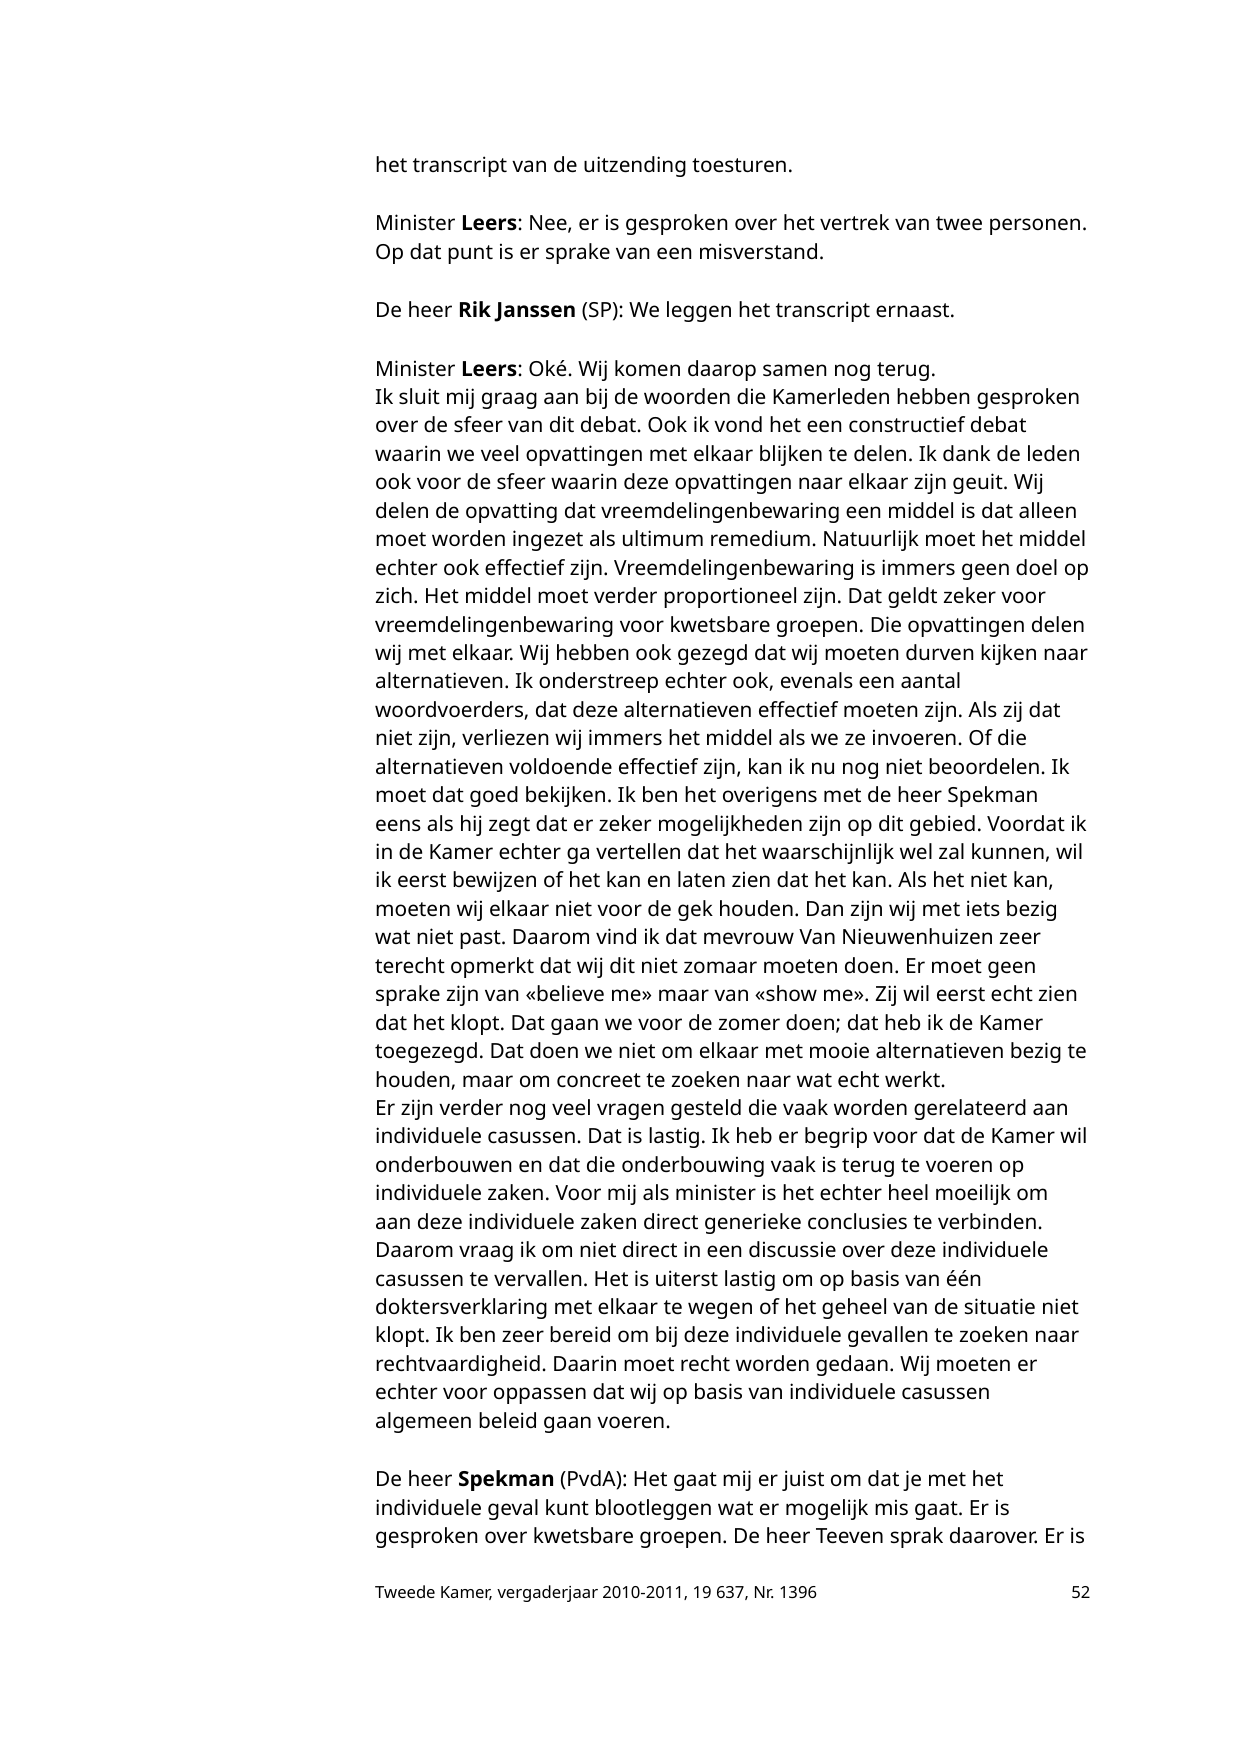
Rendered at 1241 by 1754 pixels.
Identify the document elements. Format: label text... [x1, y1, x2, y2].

text het transcript van de uitzending toesturen. [375, 150, 1090, 178]
text Er zijn verder nog veel vragen gesteld die vaak worden gerelateerd aan individuele casussen. Dat is lastig. Ik heb er begrip voor dat de Kamer wil onderbouwen en dat die onderbouwing vaak is terug te voeren op individuele zaken. Voor mij als minister is het echter heel moeilijk om aan deze individuele zaken direct generieke conclusies te verbinden. Daarom vraag ik om niet direct in een discussie over deze individuele casussen te vervallen. Het is uiterst lastig om op basis van één doktersverklaring met elkaar te wegen of het geheel van de situatie niet klopt. Ik ben zeer bereid om bij deze individuele gevallen te zoeken naar rechtvaardigheid. Daarin moet recht worden gedaan. Wij moeten er echter voor oppassen dat wij op basis van individuele casussen algemeen beleid gaan voeren. [375, 1093, 1090, 1434]
text De heer Spekman (PvdA): Het gaat mij er juist om dat je met het individuele geval kunt blootleggen wat er mogelijk mis gaat. Er is gesproken over kwetsbare groepen. De heer Teeven sprak daarover. Er is [375, 1464, 1090, 1550]
text De heer Rik Janssen (SP): We leggen het transcript ernaast. [375, 295, 1090, 324]
text Minister Leers: Oké. Wij komen daarop samen nog terug. [375, 354, 1090, 382]
text Ik sluit mij graag aan bij de woorden die Kamerleden hebben gesproken over de sfeer van dit debat. Ook ik vond het een constructief debat waarin we veel opvattingen met elkaar blijken te delen. Ik dank de leden ook voor de sfeer waarin deze opvattingen naar elkaar zijn geuit. Wij delen de opvatting dat vreemdelingenbewaring een middel is dat alleen moet worden ingezet als ultimum remedium. Natuurlijk moet het middel echter ook effectief zijn. Vreemdelingenbewaring is immers geen doel op zich. Het middel moet verder proportioneel zijn. Dat geldt zeker voor vreemdelingenbewaring voor kwetsbare groepen. Die opvattingen delen wij met elkaar. Wij hebben ook gezegd dat wij moeten durven kijken naar alternatieven. Ik onderstreep echter ook, evenals een aantal woordvoerders, dat deze alternatieven effectief moeten zijn. Als zij dat niet zijn, verliezen wij immers het middel als we ze invoeren. Of die alternatieven voldoende effectief zijn, kan ik nu nog niet beoordelen. Ik moet dat goed bekijken. Ik ben het overigens met de heer Spekman eens als hij zegt dat er zeker mogelijkheden zijn op dit gebied. Voordat ik in de Kamer echter ga vertellen dat het waarschijnlijk wel zal kunnen, wil ik eerst bewijzen of het kan en laten zien dat het kan. Als het niet kan, moeten wij elkaar niet voor de gek houden. Dan zijn wij met iets bezig wat niet past. Daarom vind ik dat mevrouw Van Nieuwenhuizen zeer terecht opmerkt dat wij dit niet zomaar moeten doen. Er moet geen sprake zijn van «believe me» maar van «show me». Zij wil eerst echt zien dat het klopt. Dat gaan we voor de zomer doen; dat heb ik de Kamer toegezegd. Dat doen we niet om elkaar met mooie alternatieven bezig te houden, maar om concreet te zoeken naar wat echt werkt. [375, 382, 1090, 1093]
text Minister Leers: Nee, er is gesproken over het vertrek van twee personen. Op dat punt is er sprake van een misverstand. [375, 208, 1090, 265]
